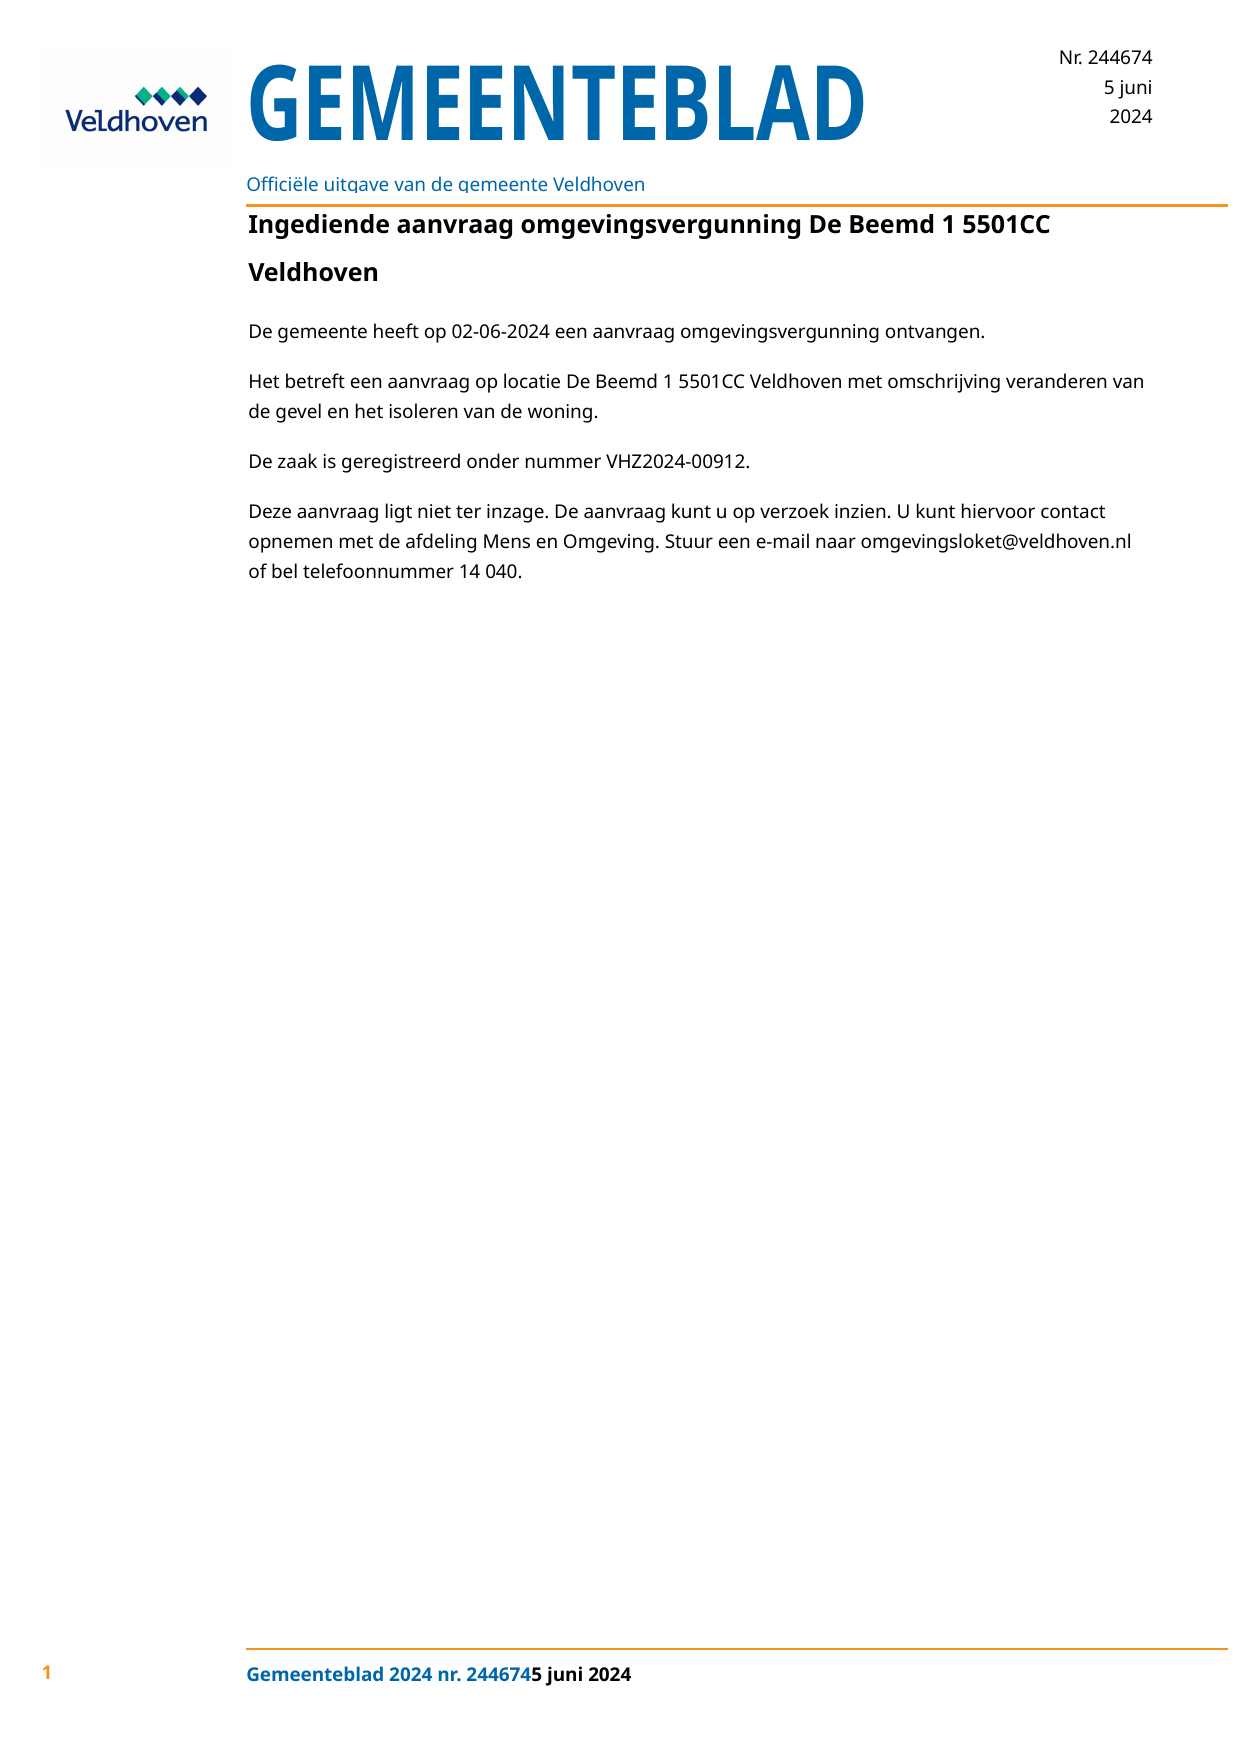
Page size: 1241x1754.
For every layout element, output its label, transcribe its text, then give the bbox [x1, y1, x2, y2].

text De gemeente heeft op 02-06-2024 een aanvraag omgevingsvergunning ontvangen. [248, 318, 1152, 344]
picture [41, 47, 231, 172]
text De zaak is geregistreerd onder nummer VHZ2024-00912. [248, 448, 1152, 474]
text Ingediende aanvraag omgevingsvergunning De Beemd 1 5501CC Veldhoven [248, 207, 1152, 288]
text Deze aanvraag ligt niet ter inzage. De aanvraag kunt u op verzoek inzien. U kunt hiervoor contact opnemen met de afdeling Mens en Omgeving. Stuur een e-mail naar omgevingsloket@veldhoven.nl of bel telefoonnummer 14 040. [248, 499, 1152, 584]
text Het betreft een aanvraag op locatie De Beemd 1 5501CC Veldhoven met omschrijving veranderen van de gevel en het isoleren van de woning. [248, 368, 1152, 424]
